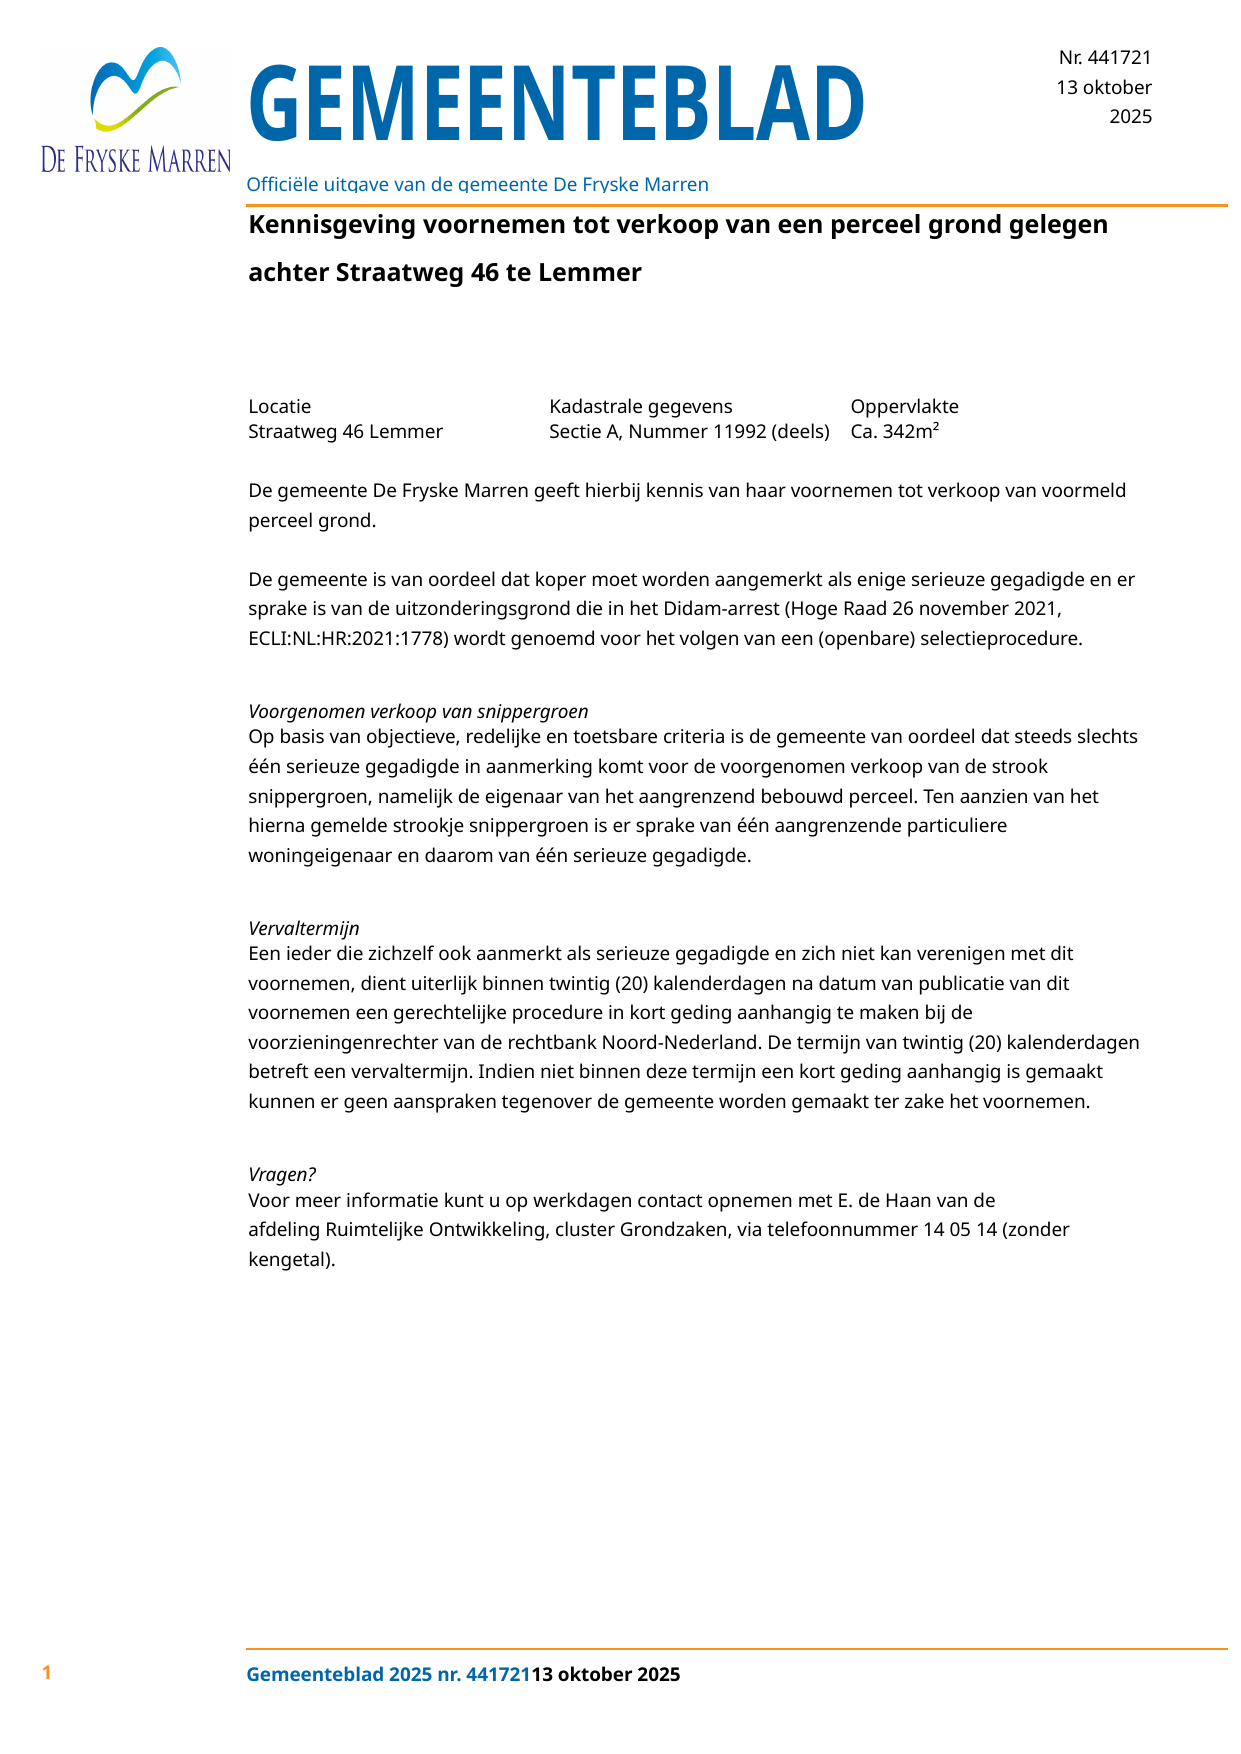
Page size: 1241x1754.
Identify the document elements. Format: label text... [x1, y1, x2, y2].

table_cell Ca. 342m² [850, 419, 1152, 444]
text De gemeente is van oordeel dat koper moet worden aangemerkt als enige serieuze gegadigde en er sprake is van de uitzonderingsgrond die in het Didam-arrest (Hoge Raad 26 november 2021, ECLI:NL:HR:2021:1778) wordt genoemd voor het volgen van een (openbare) selectieprocedure. [248, 566, 1152, 651]
text Op basis van objectieve, redelijke en toetsbare criteria is de gemeente van oordeel dat steeds slechts één serieuze gegadigde in aanmerking komt voor de voorgenomen verkoop van de strook snippergroen, namelijk de eigenaar van het aangrenzend bebouwd perceel. Ten aanzien van het hierna gemelde strookje snippergroen is er sprake van één aangrenzende particuliere woningeigenaar en daarom van één serieuze gegadigde. [248, 724, 1152, 868]
picture [41, 47, 231, 172]
text Voor meer informatie kunt u op werkdagen contact opnemen met E. de Haan van de [248, 1187, 1152, 1212]
text afdeling Ruimtelijke Ontwikkeling, cluster Grondzaken, via telefoonnummer 14 05 14 (zonder kengetal). [248, 1216, 1152, 1272]
table_cell Sectie A, Nummer 11992 (deels) [549, 419, 850, 444]
text Kennisgeving voornemen tot verkoop van een perceel grond gelegen achter Straatweg 46 te Lemmer [248, 207, 1152, 288]
text Vragen? [248, 1161, 1152, 1187]
table_header Oppervlakte [850, 393, 1152, 419]
text De gemeente De Fryske Marren geeft hierbij kennis van haar voornemen tot verkoop van voormeld perceel grond. [248, 477, 1152, 533]
text Vervaltermijn [248, 915, 1152, 940]
text Voorgenomen verkoop van snippergroen [248, 698, 1152, 724]
text Een ieder die zichzelf ook aanmerkt als serieuze gegadigde en zich niet kan verenigen met dit voornemen, dient uiterlijk binnen twintig (20) kalenderdagen na datum van publicatie van dit voornemen een gerechtelijke procedure in kort geding aanhangig te maken bij de voorzieningenrechter van de rechtbank Noord-Nederland. De termijn van twintig (20) kalenderdagen betreft een vervaltermijn. Indien niet binnen deze termijn een kort geding aanhangig is gemaakt kunnen er geen aanspraken tegenover de gemeente worden gemaakt ter zake het voornemen. [248, 940, 1152, 1114]
table_header Kadastrale gegevens [549, 393, 850, 419]
table_header Locatie [248, 393, 549, 419]
table_cell Straatweg 46 Lemmer [248, 419, 549, 444]
